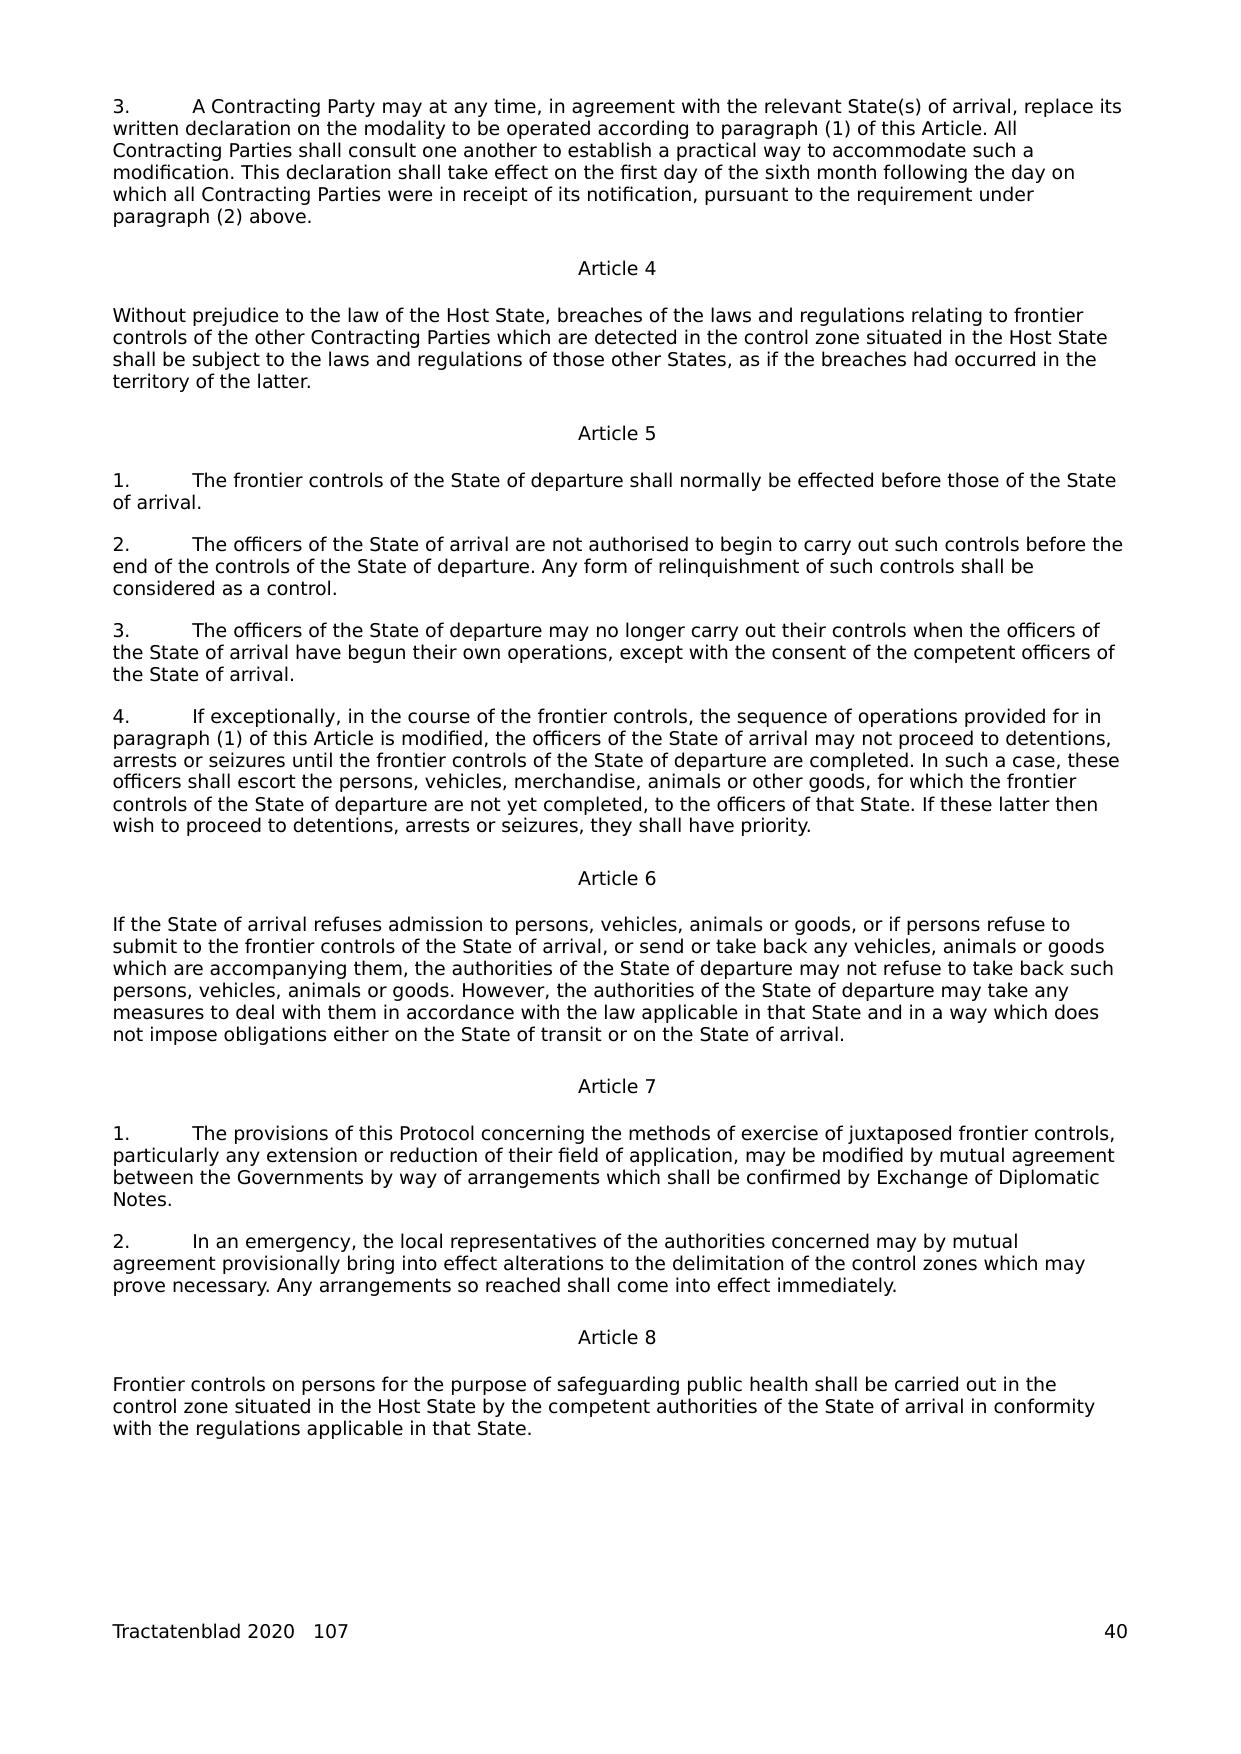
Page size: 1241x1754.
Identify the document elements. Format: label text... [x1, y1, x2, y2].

text If the State of arrival refuses admission to persons, vehicles, animals or goods, or if persons refuse to submit to the frontier controls of the State of arrival, or send or take back any vehicles, animals or goods which are accompanying them, the authorities of the State of departure may not refuse to take back such persons, vehicles, animals or goods. However, the authorities of the State of departure may take any measures to deal with them in accordance with the law applicable in that State and in a way which does not impose obligations either on the State of transit or on the State of arrival. [112, 914, 1128, 1046]
text Without prejudice to the law of the Host State, breaches of the laws and regulations relating to frontier controls of the other Contracting Parties which are detected in the control zone situated in the Host State shall be subject to the laws and regulations of those other States, as if the breaches had occurred in the territory of the latter. [112, 305, 1128, 393]
text 3. The officers of the State of departure may no longer carry out their controls when the officers of the State of arrival have begun their own operations, except with the consent of the competent officers of the State of arrival. [112, 619, 1128, 686]
text 2. In an emergency, the local representatives of the authorities concerned may by mutual agreement provisionally bring into effect alterations to the delimitation of the control zones which may prove necessary. Any arrangements so reached shall come into effect immediately. [112, 1231, 1128, 1297]
subtitle Article 7 [112, 1076, 1128, 1098]
text Frontier controls on persons for the purpose of safeguarding public health shall be carried out in the control zone situated in the Host State by the competent authorities of the State of arrival in conformity with the regulations applicable in that State. [112, 1374, 1128, 1440]
subtitle Article 5 [112, 423, 1128, 445]
text 2. The officers of the State of arrival are not authorised to begin to carry out such controls before the end of the controls of the State of departure. Any form of relinquishment of such controls shall be considered as a control. [112, 534, 1128, 599]
subtitle Article 8 [112, 1327, 1128, 1349]
text 1. The frontier controls of the State of departure shall normally be effected before those of the State of arrival. [112, 470, 1128, 514]
text 3. A Contracting Party may at any time, in agreement with the relevant State(s) of arrival, replace its written declaration on the modality to be operated according to paragraph (1) of this Article. All Contracting Parties shall consult one another to establish a practical way to accommodate such a modification. This declaration shall take effect on the first day of the sixth month following the day on which all Contracting Parties were in receipt of its notification, pursuant to the requirement under paragraph (2) above. [112, 96, 1128, 228]
text 4. If exceptionally, in the course of the frontier controls, the sequence of operations provided for in paragraph (1) of this Article is modified, the officers of the State of arrival may not proceed to detentions, arrests or seizures until the frontier controls of the State of departure are completed. In such a case, these officers shall escort the persons, vehicles, merchandise, animals or other goods, for which the frontier controls of the State of departure are not yet completed, to the officers of that State. If these latter then wish to proceed to detentions, arrests or seizures, they shall have priority. [112, 706, 1128, 837]
text 1. The provisions of this Protocol concerning the methods of exercise of juxtaposed frontier controls, particularly any extension or reduction of their field of application, may be modified by mutual agreement between the Governments by way of arrangements which shall be confirmed by Exchange of Diplomatic Notes. [112, 1123, 1128, 1211]
subtitle Article 6 [112, 867, 1128, 889]
subtitle Article 4 [112, 258, 1128, 280]
